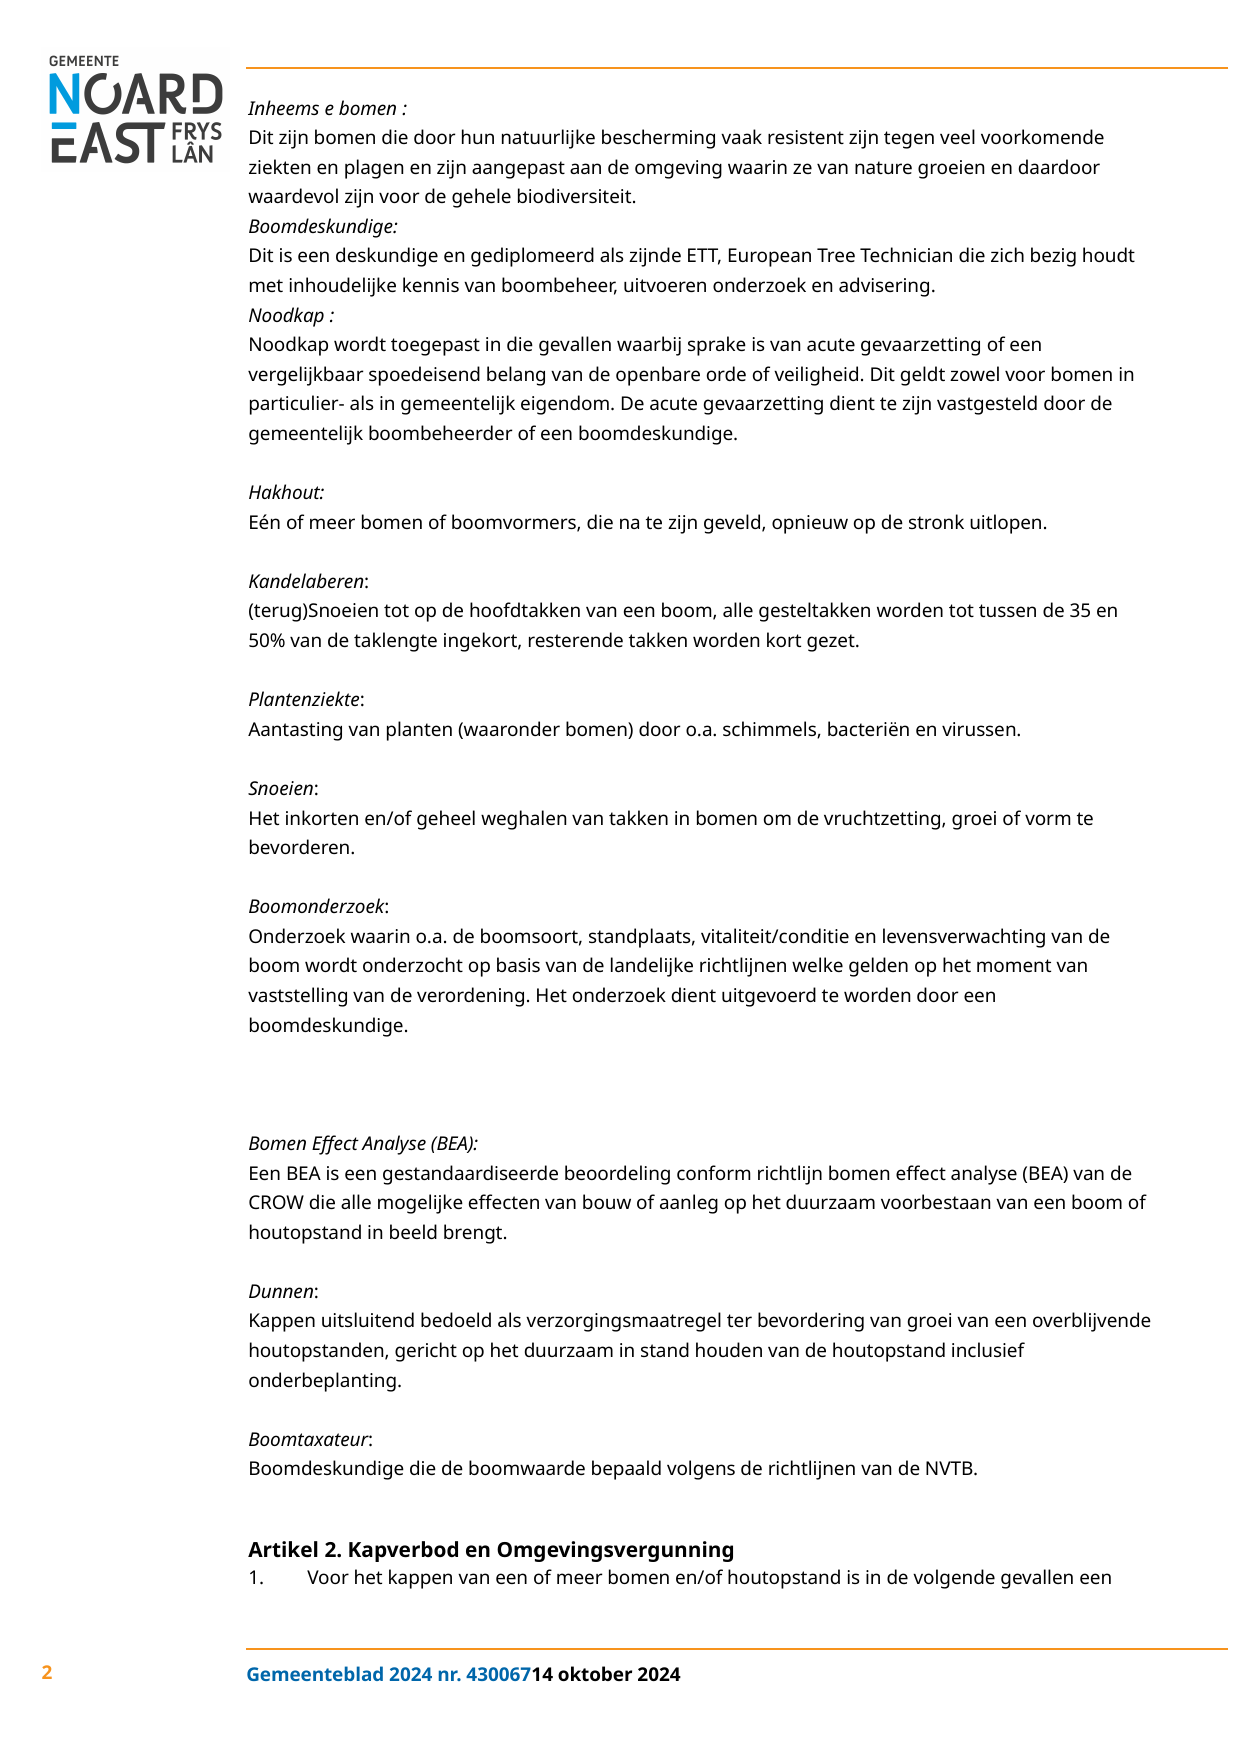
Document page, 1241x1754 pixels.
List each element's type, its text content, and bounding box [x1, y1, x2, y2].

text Kandelaberen: [248, 568, 1152, 594]
text Boomdeskundige die de boomwaarde bepaald volgens de richtlijnen van de NVTB. [248, 1456, 1152, 1481]
text Eén of meer bomen of boomvormers, die na te zijn geveld, opnieuw op de stronk uitlopen. [248, 509, 1152, 535]
text Noodkap : [248, 302, 1152, 328]
text Boomdeskundige: [248, 213, 1152, 239]
text Dunnen: [248, 1278, 1152, 1304]
text Noodkap wordt toegepast in die gevallen waarbij sprake is van acute gevaarzetting of een vergelijkbaar spoedeisend belang van de openbare orde of veiligheid. Dit geldt zowel voor bomen in particulier- als in gemeentelijk eigendom. De acute gevaarzetting dient te zijn vastgesteld door de gemeentelijk boombeheerder of een boomdeskundige. [248, 331, 1152, 446]
text Dit zijn bomen die door hun natuurlijke bescherming vaak resistent zijn tegen veel voorkomende ziekten en plagen en zijn aangepast aan de omgeving waarin ze van nature groeien en daardoor waardevol zijn voor de gehele biodiversiteit. [248, 124, 1152, 209]
text Hakhout: [248, 479, 1152, 505]
text Snoeien: [248, 775, 1152, 801]
text Boomtaxateur: [248, 1426, 1152, 1452]
list Voor het kappen van een of meer bomen en/of houtopstand is in de volgende gevallen een [248, 1564, 1152, 1590]
text Aantasting van planten (waaronder bomen) door o.a. schimmels, bacteriën en virussen. [248, 716, 1152, 742]
picture [41, 47, 231, 172]
text Onderzoek waarin o.a. de boomsoort, standplaats, vitaliteit/conditie en levensverwachting van de boom wordt onderzocht op basis van de landelijke richtlijnen welke gelden op het moment van vaststelling van de verordening. Het onderzoek dient uitgevoerd te worden door een boomdeskundige. [248, 923, 1152, 1038]
text Artikel 2. Kapverbod en Omgevingsvergunning [248, 1536, 1152, 1564]
text Dit is een deskundige en gediplomeerd als zijnde ETT, European Tree Technician die zich bezig houdt met inhoudelijke kennis van boombeheer, uitvoeren onderzoek en advisering. [248, 243, 1152, 298]
text Inheems e bomen : [248, 95, 1152, 121]
text Plantenziekte: [248, 686, 1152, 712]
text Boomonderzoek: [248, 893, 1152, 919]
text Een BEA is een gestandaardiseerde beoordeling conform richtlijn bomen effect analyse (BEA) van de CROW die alle mogelijke effecten van bouw of aanleg op het duurzaam voorbestaan van een boom of houtopstand in beeld brengt. [248, 1160, 1152, 1245]
text (terug)Snoeien tot op de hoofdtakken van een boom, alle gesteltakken worden tot tussen de 35 en 50% van de taklengte ingekort, resterende takken worden kort gezet. [248, 598, 1152, 653]
text Bomen Effect Analyse (BEA): [248, 1130, 1152, 1156]
text Kappen uitsluitend bedoeld als verzorgingsmaatregel ter bevordering van groei van een overblijvende houtopstanden, gericht op het duurzaam in stand houden van de houtopstand inclusief onderbeplanting. [248, 1308, 1152, 1393]
text Het inkorten en/of geheel weghalen van takken in bomen om de vruchtzetting, groei of vorm te bevorderen. [248, 805, 1152, 860]
